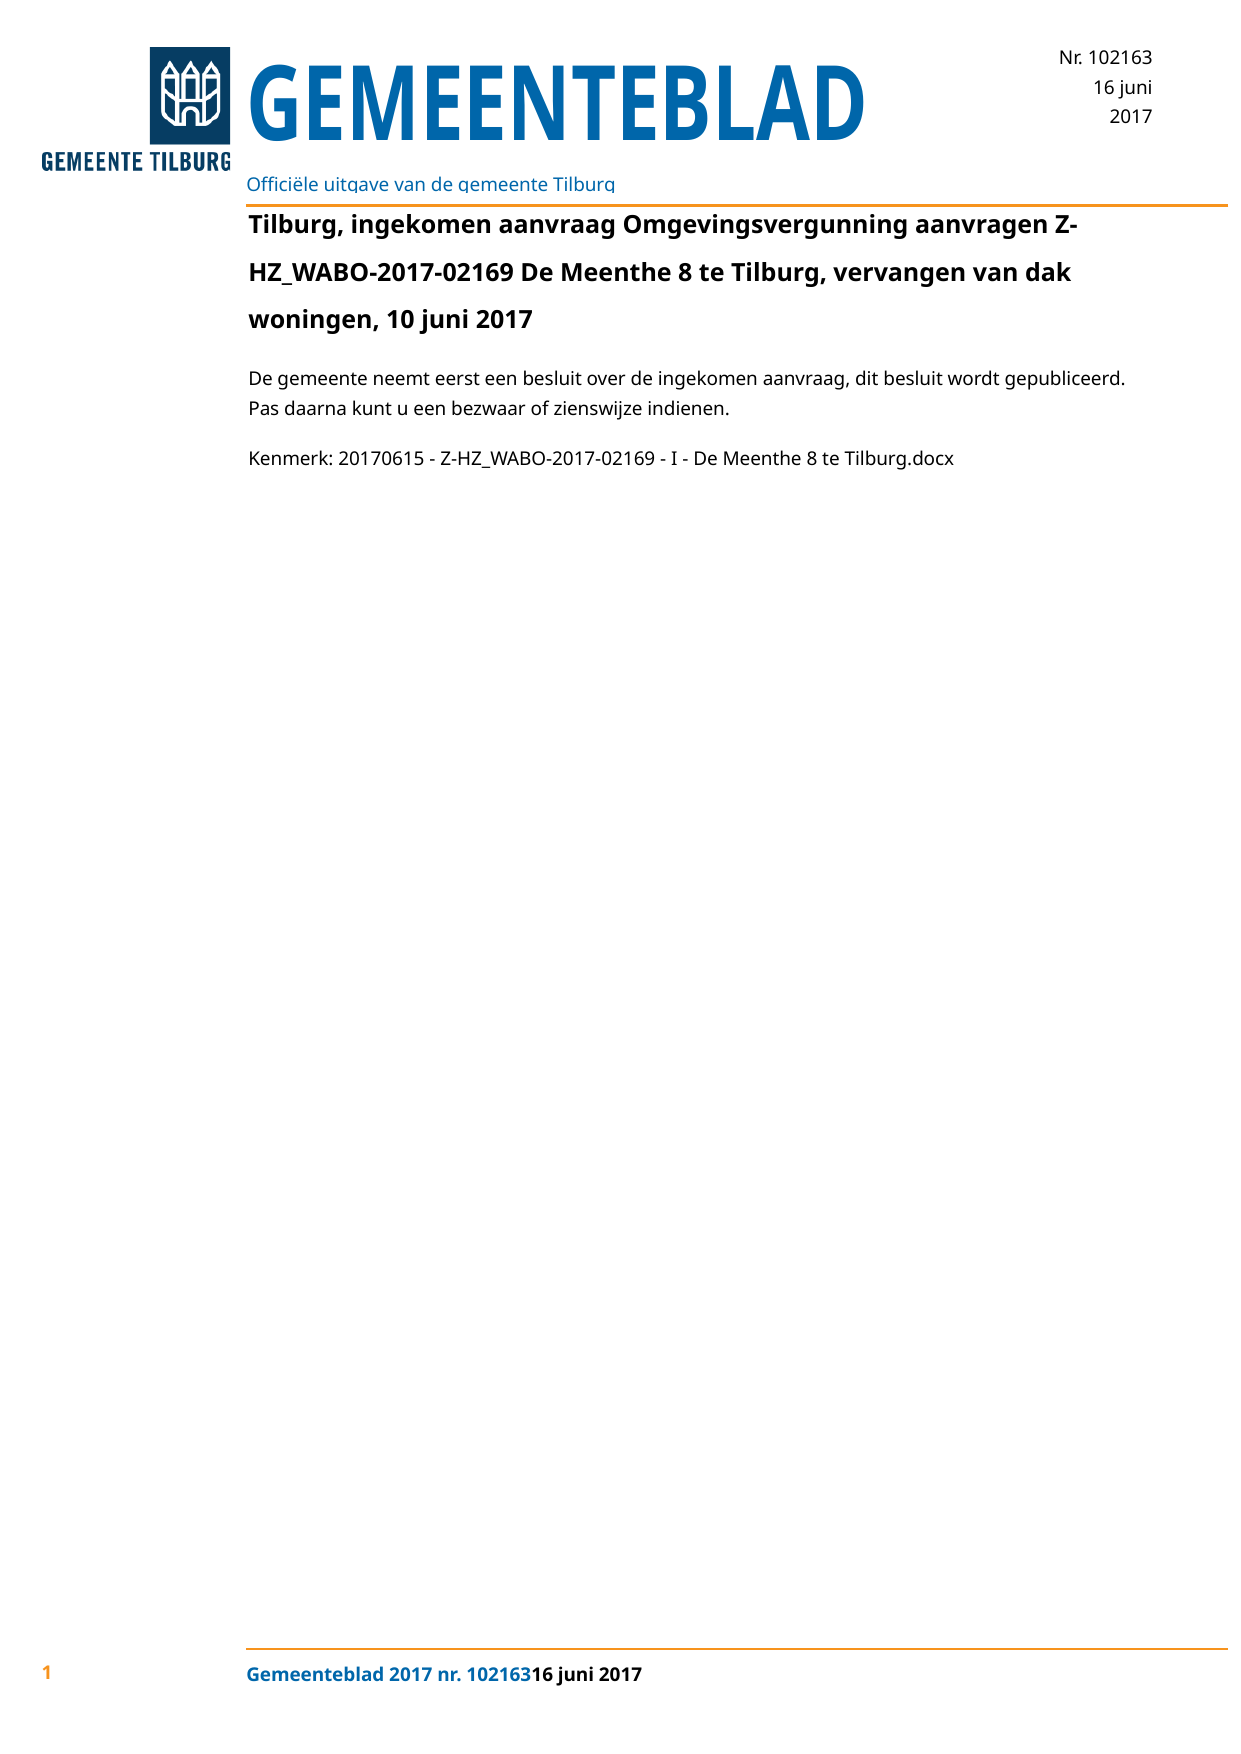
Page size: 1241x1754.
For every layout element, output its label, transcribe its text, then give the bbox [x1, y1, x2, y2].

picture [41, 47, 231, 172]
text Kenmerk: 20170615 - Z-HZ_WABO-2017-02169 - I - De Meenthe 8 te Tilburg.docx [248, 446, 1152, 471]
text De gemeente neemt eerst een besluit over de ingekomen aanvraag, dit besluit wordt gepubliceerd. Pas daarna kunt u een bezwaar of zienswijze indienen. [248, 366, 1152, 421]
text Tilburg, ingekomen aanvraag Omgevingsvergunning aanvragen Z-HZ_WABO-2017-02169 De Meenthe 8 te Tilburg, vervangen van dak woningen, 10 juni 2017 [248, 207, 1152, 336]
